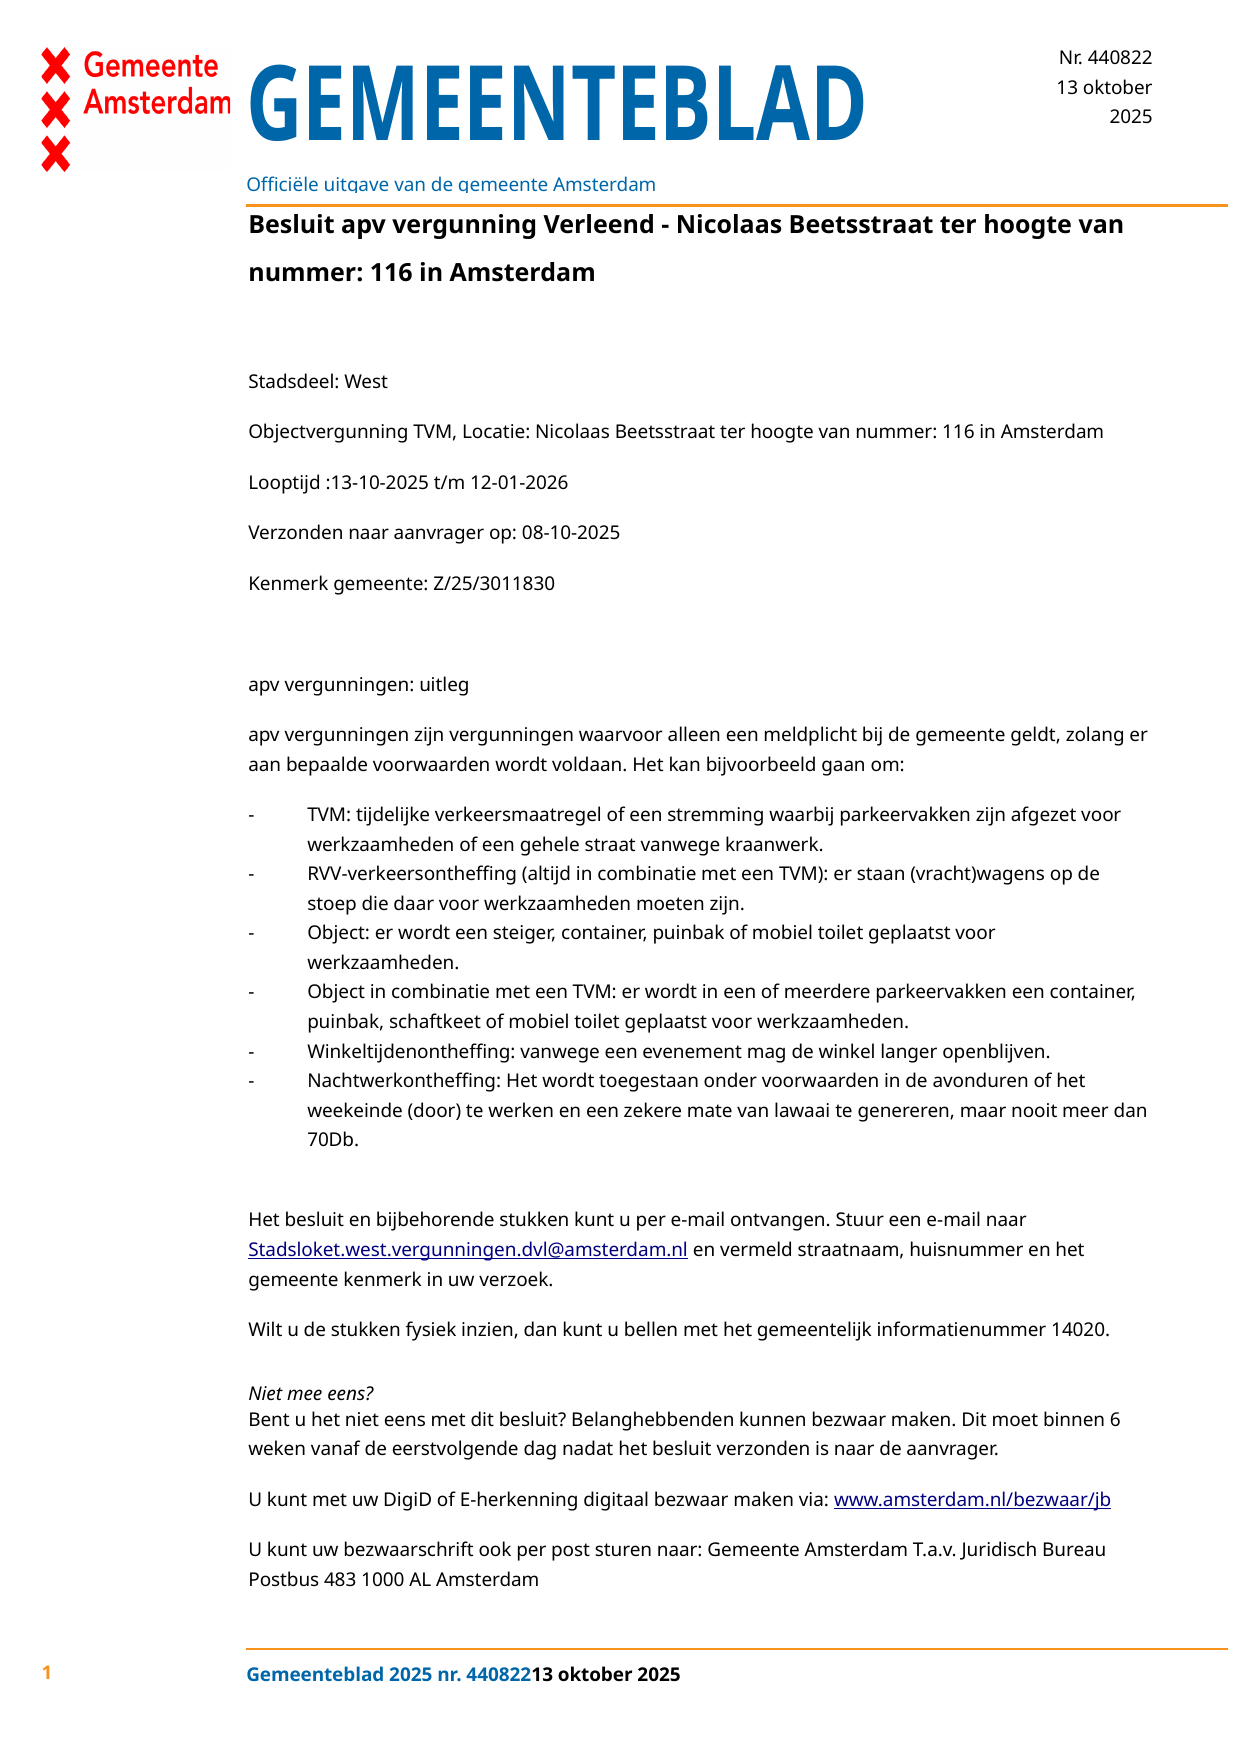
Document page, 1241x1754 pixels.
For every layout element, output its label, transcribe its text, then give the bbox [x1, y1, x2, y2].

text Het besluit en bijbehorende stukken kunt u per e-mail ontvangen. Stuur een e-mail naar Stadsloket.west.vergunningen.dvl@amsterdam.nl en vermeld straatnaam, huisnummer en het gemeente kenmerk in uw verzoek. [248, 1207, 1152, 1292]
list Nachtwerkontheffing: Het wordt toegestaan onder voorwaarden in de avonduren of het weekeinde (door) te werken en een zekere mate van lawaai te genereren, maar nooit meer dan 70Db. [248, 1067, 1152, 1152]
list RVV-verkeersontheffing (altijd in combinatie met een TVM): er staan (vracht)wagens op de stoep die daar voor werkzaamheden moeten zijn. [248, 860, 1152, 916]
text Kenmerk gemeente: Z/25/3011830 [248, 570, 1152, 596]
picture [41, 47, 231, 172]
list TVM: tijdelijke verkeersmaatregel of een stremming waarbij parkeervakken zijn afgezet voor werkzaamheden of een gehele straat vanwege kraanwerk. [248, 801, 1152, 857]
text Niet mee eens? [248, 1380, 1152, 1406]
list Winkeltijdenontheffing: vanwege een evenement mag de winkel langer openblijven. [248, 1038, 1152, 1064]
list Object in combinatie met een TVM: er wordt in een of meerdere parkeervakken een container, puinbak, schaftkeet of mobiel toilet geplaatst voor werkzaamheden. [248, 979, 1152, 1034]
list Object: er wordt een steiger, container, puinbak of mobiel toilet geplaatst voor werkzaamheden. [248, 919, 1152, 975]
text apv vergunningen zijn vergunningen waarvoor alleen een meldplicht bij de gemeente geldt, zolang er aan bepaalde voorwaarden wordt voldaan. Het kan bijvoorbeeld gaan om: [248, 721, 1152, 777]
text Wilt u de stukken fysiek inzien, dan kunt u bellen met het gemeentelijk informatienummer 14020. [248, 1316, 1152, 1342]
text Objectvergunning TVM, Locatie: Nicolaas Beetsstraat ter hoogte van nummer: 116 in Amsterdam [248, 419, 1152, 444]
text Bent u het niet eens met dit besluit? Belanghebbenden kunnen bezwaar maken. Dit moet binnen 6 weken vanaf de eerstvolgende dag nadat het besluit verzonden is naar de aanvrager. [248, 1406, 1152, 1461]
text Besluit apv vergunning Verleend - Nicolaas Beetsstraat ter hoogte van nummer: 116 in Amsterdam [248, 207, 1152, 288]
text U kunt met uw DigiD of E-herkenning digitaal bezwaar maken via: www.amsterdam.nl/bezwaar/jb [248, 1486, 1152, 1512]
text Verzonden naar aanvrager op: 08-10-2025 [248, 519, 1152, 545]
text apv vergunningen: uitleg [248, 671, 1152, 697]
text Looptijd :13-10-2025 t/m 12-01-2026 [248, 469, 1152, 495]
text Stadsdeel: West [248, 368, 1152, 394]
text U kunt uw bezwaarschrift ook per post sturen naar: Gemeente Amsterdam T.a.v. Juridisch Bureau Postbus 483 1000 AL Amsterdam [248, 1536, 1152, 1592]
